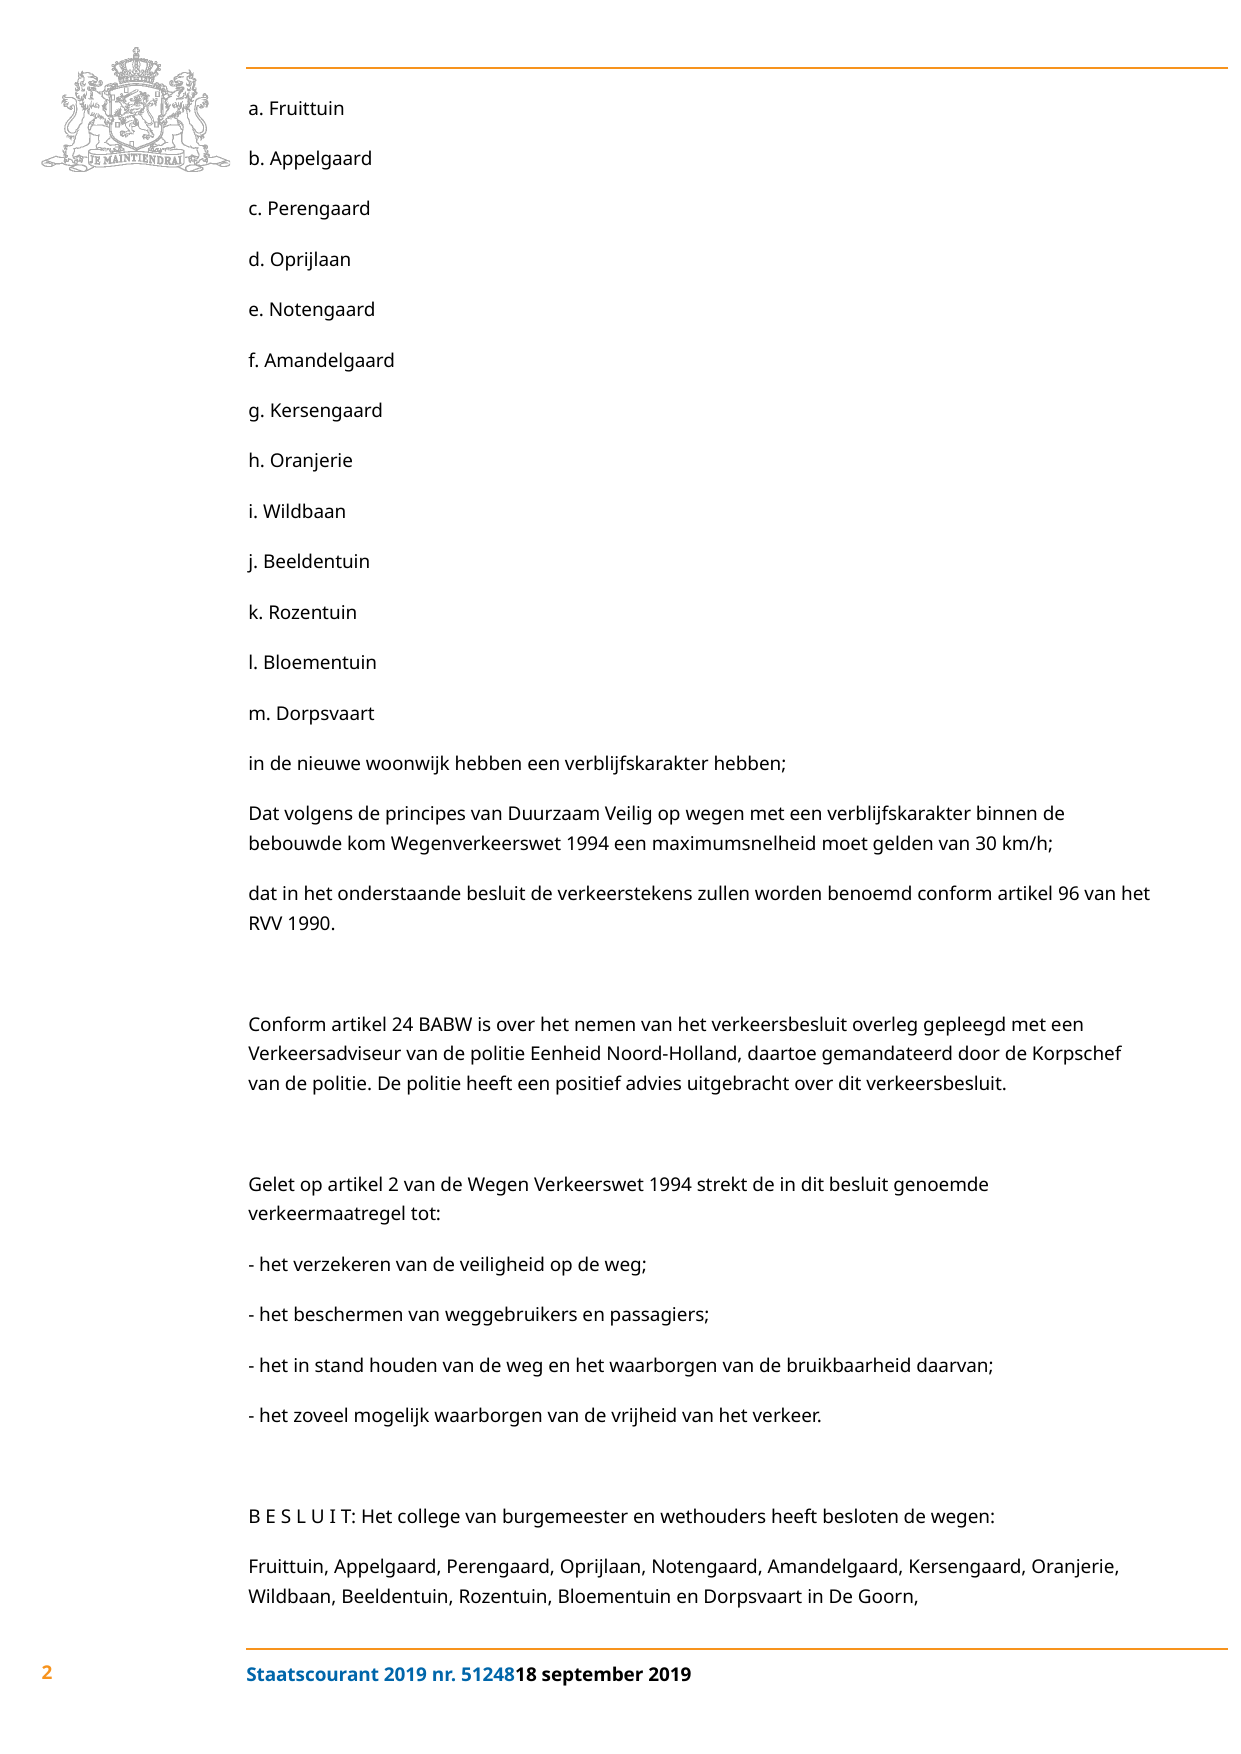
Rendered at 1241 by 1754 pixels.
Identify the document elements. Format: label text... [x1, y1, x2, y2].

text c. Perengaard [248, 196, 1152, 221]
text in de nieuwe woonwijk hebben een verblijfskarakter hebben; [248, 750, 1152, 776]
text - het in stand houden van de weg en het waarborgen van de bruikbaarheid daarvan; [248, 1352, 1152, 1378]
text B E S L U I T: Het college van burgemeester en wethouders heeft besloten de wegen: [248, 1503, 1152, 1529]
text e. Notengaard [248, 296, 1152, 322]
text - het zoveel mogelijk waarborgen van de vrijheid van het verkeer. [248, 1402, 1152, 1428]
text - het beschermen van weggebruikers en passagiers; [248, 1301, 1152, 1327]
text m. Dorpsvaart [248, 700, 1152, 726]
text b. Appelgaard [248, 145, 1152, 171]
text dat in het onderstaande besluit de verkeerstekens zullen worden benoemd conform artikel 96 van het RVV 1990. [248, 881, 1152, 936]
text i. Wildbaan [248, 498, 1152, 524]
text j. Beeldentuin [248, 548, 1152, 574]
text Conform artikel 24 BABW is over het nemen van het verkeersbesluit overleg gepleegd met een Verkeersadviseur van de politie Eenheid Noord-Holland, daartoe gemandateerd door de Korpschef van de politie. De politie heeft een positief advies uitgebracht over dit verkeersbesluit. [248, 1011, 1152, 1096]
text d. Oprijlaan [248, 246, 1152, 272]
text g. Kersengaard [248, 397, 1152, 423]
picture [41, 47, 231, 172]
text Gelet op artikel 2 van de Wegen Verkeerswet 1994 strekt de in dit besluit genoemde verkeermaatregel tot: [248, 1171, 1152, 1226]
text f. Amandelgaard [248, 347, 1152, 373]
text - het verzekeren van de veiligheid op de weg; [248, 1251, 1152, 1277]
text h. Oranjerie [248, 448, 1152, 473]
text a. Fruittuin [248, 95, 1152, 121]
text l. Bloementuin [248, 649, 1152, 675]
text Fruittuin, Appelgaard, Perengaard, Oprijlaan, Notengaard, Amandelgaard, Kersengaard, Oranjerie, Wildbaan, Beeldentuin, Rozentuin, Bloementuin en Dorpsvaart in De Goorn, [248, 1553, 1152, 1609]
text k. Rozentuin [248, 599, 1152, 625]
text Dat volgens de principes van Duurzaam Veilig op wegen met een verblijfskarakter binnen de bebouwde kom Wegenverkeerswet 1994 een maximumsnelheid moet gelden van 30 km/h; [248, 801, 1152, 856]
